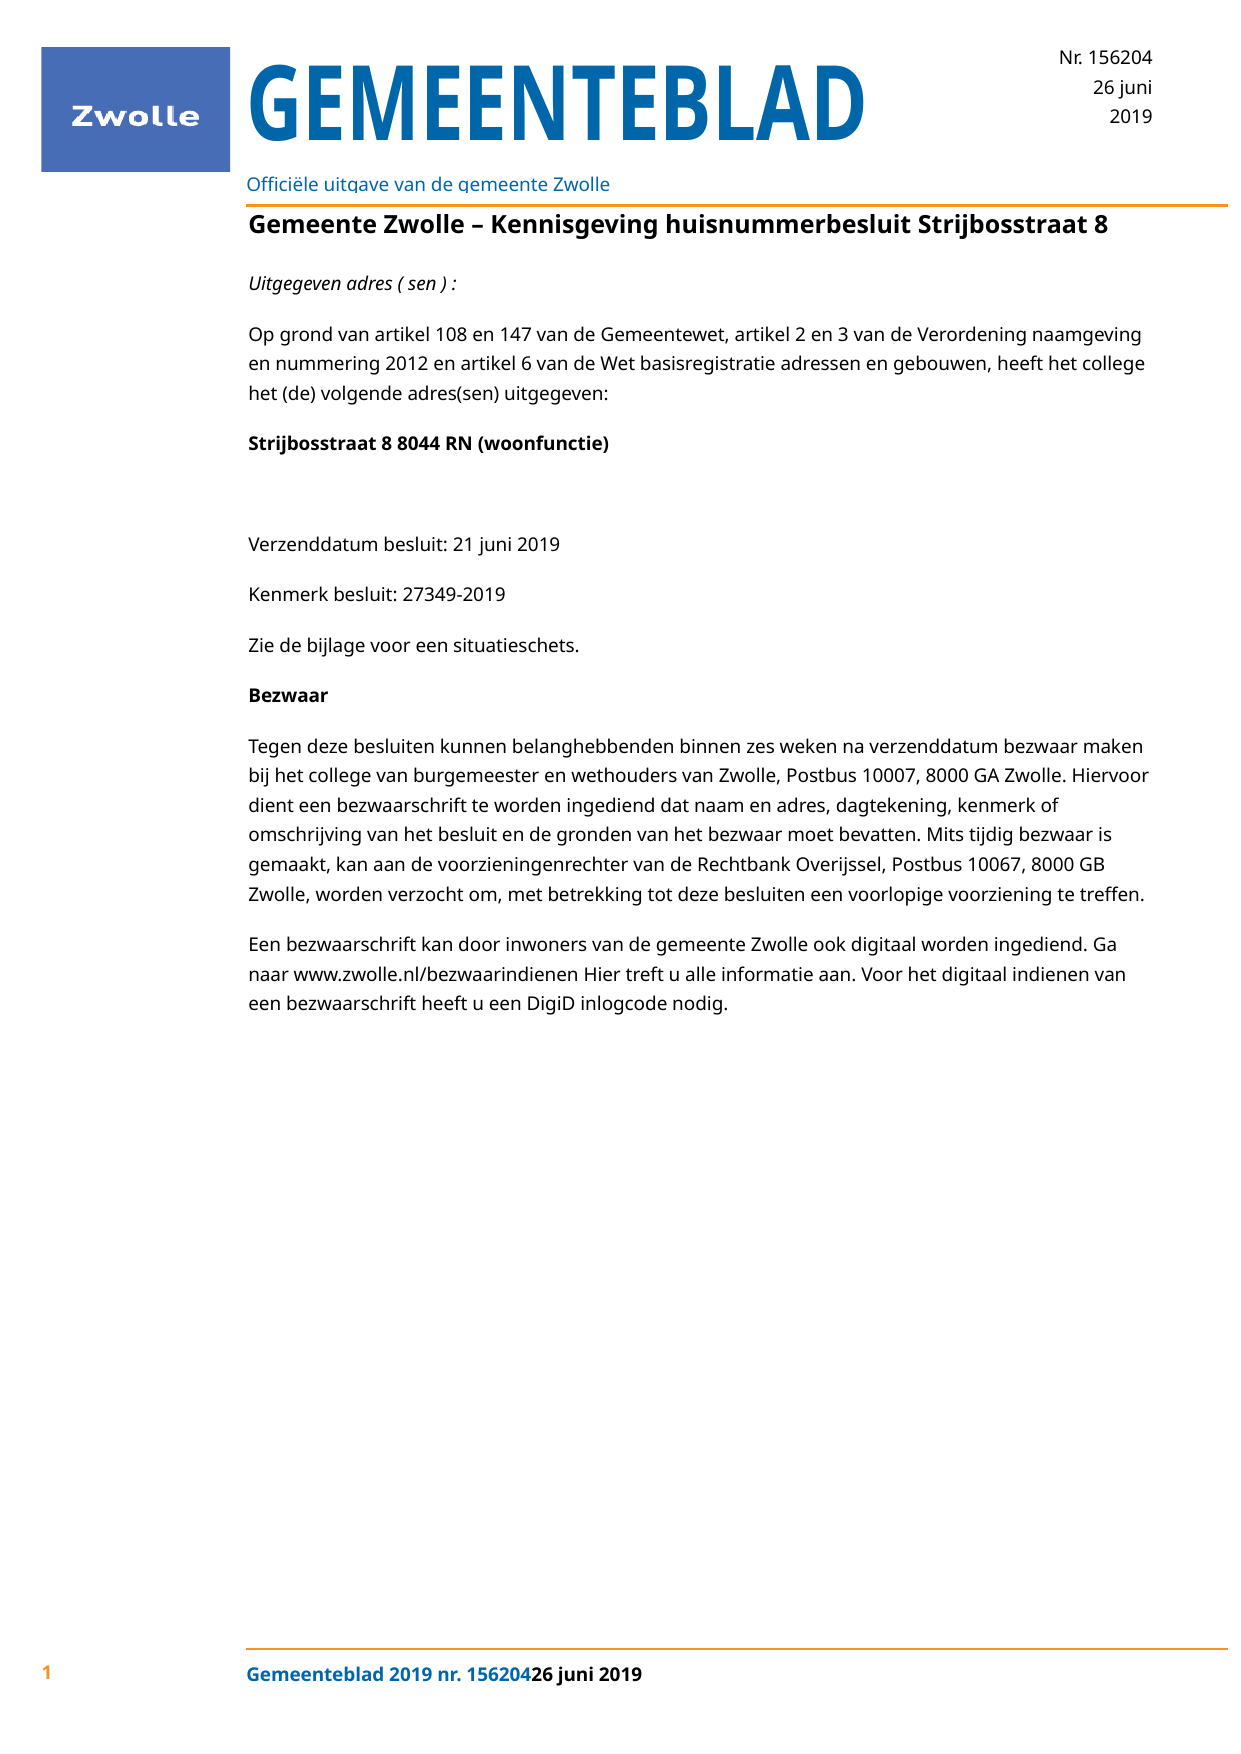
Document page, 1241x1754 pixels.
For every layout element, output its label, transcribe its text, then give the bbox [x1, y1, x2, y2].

text Op grond van artikel 108 en 147 van de Gemeentewet, artikel 2 en 3 van de Verordening naamgeving en nummering 2012 en artikel 6 van de Wet basisregistratie adressen en gebouwen, heeft het college het (de) volgende adres(sen) uitgegeven: [248, 321, 1152, 406]
text Bezwaar [248, 682, 1152, 708]
text Tegen deze besluiten kunnen belanghebbenden binnen zes weken na verzenddatum bezwaar maken bij het college van burgemeester en wethouders van Zwolle, Postbus 10007, 8000 GA Zwolle. Hiervoor dient een bezwaarschrift te worden ingediend dat naam en adres, dagtekening, kenmerk of omschrijving van het besluit en de gronden van het bezwaar moet bevatten. Mits tijdig bezwaar is gemaakt, kan aan de voorzieningenrechter van de Rechtbank Overijssel, Postbus 10067, 8000 GB Zwolle, worden verzocht om, met betrekking tot deze besluiten een voorlopige voorziening te treffen. [248, 733, 1152, 906]
text Zie de bijlage voor een situatieschets. [248, 632, 1152, 658]
text Strijbosstraat 8 8044 RN (woonfunctie) [248, 430, 1152, 456]
text Gemeente Zwolle – Kennisgeving huisnummerbesluit Strijbosstraat 8 [248, 207, 1152, 241]
picture [41, 47, 231, 172]
text Een bezwaarschrift kan door inwoners van de gemeente Zwolle ook digitaal worden ingediend. Ga naar www.zwolle.nl/bezwaarindienen Hier treft u alle informatie aan. Voor het digitaal indienen van een bezwaarschrift heeft u een DigiD inlogcode nodig. [248, 931, 1152, 1016]
text Uitgegeven adres ( sen ) : [248, 270, 1152, 296]
text Kenmerk besluit: 27349-2019 [248, 582, 1152, 607]
text Verzenddatum besluit: 21 juni 2019 [248, 531, 1152, 557]
